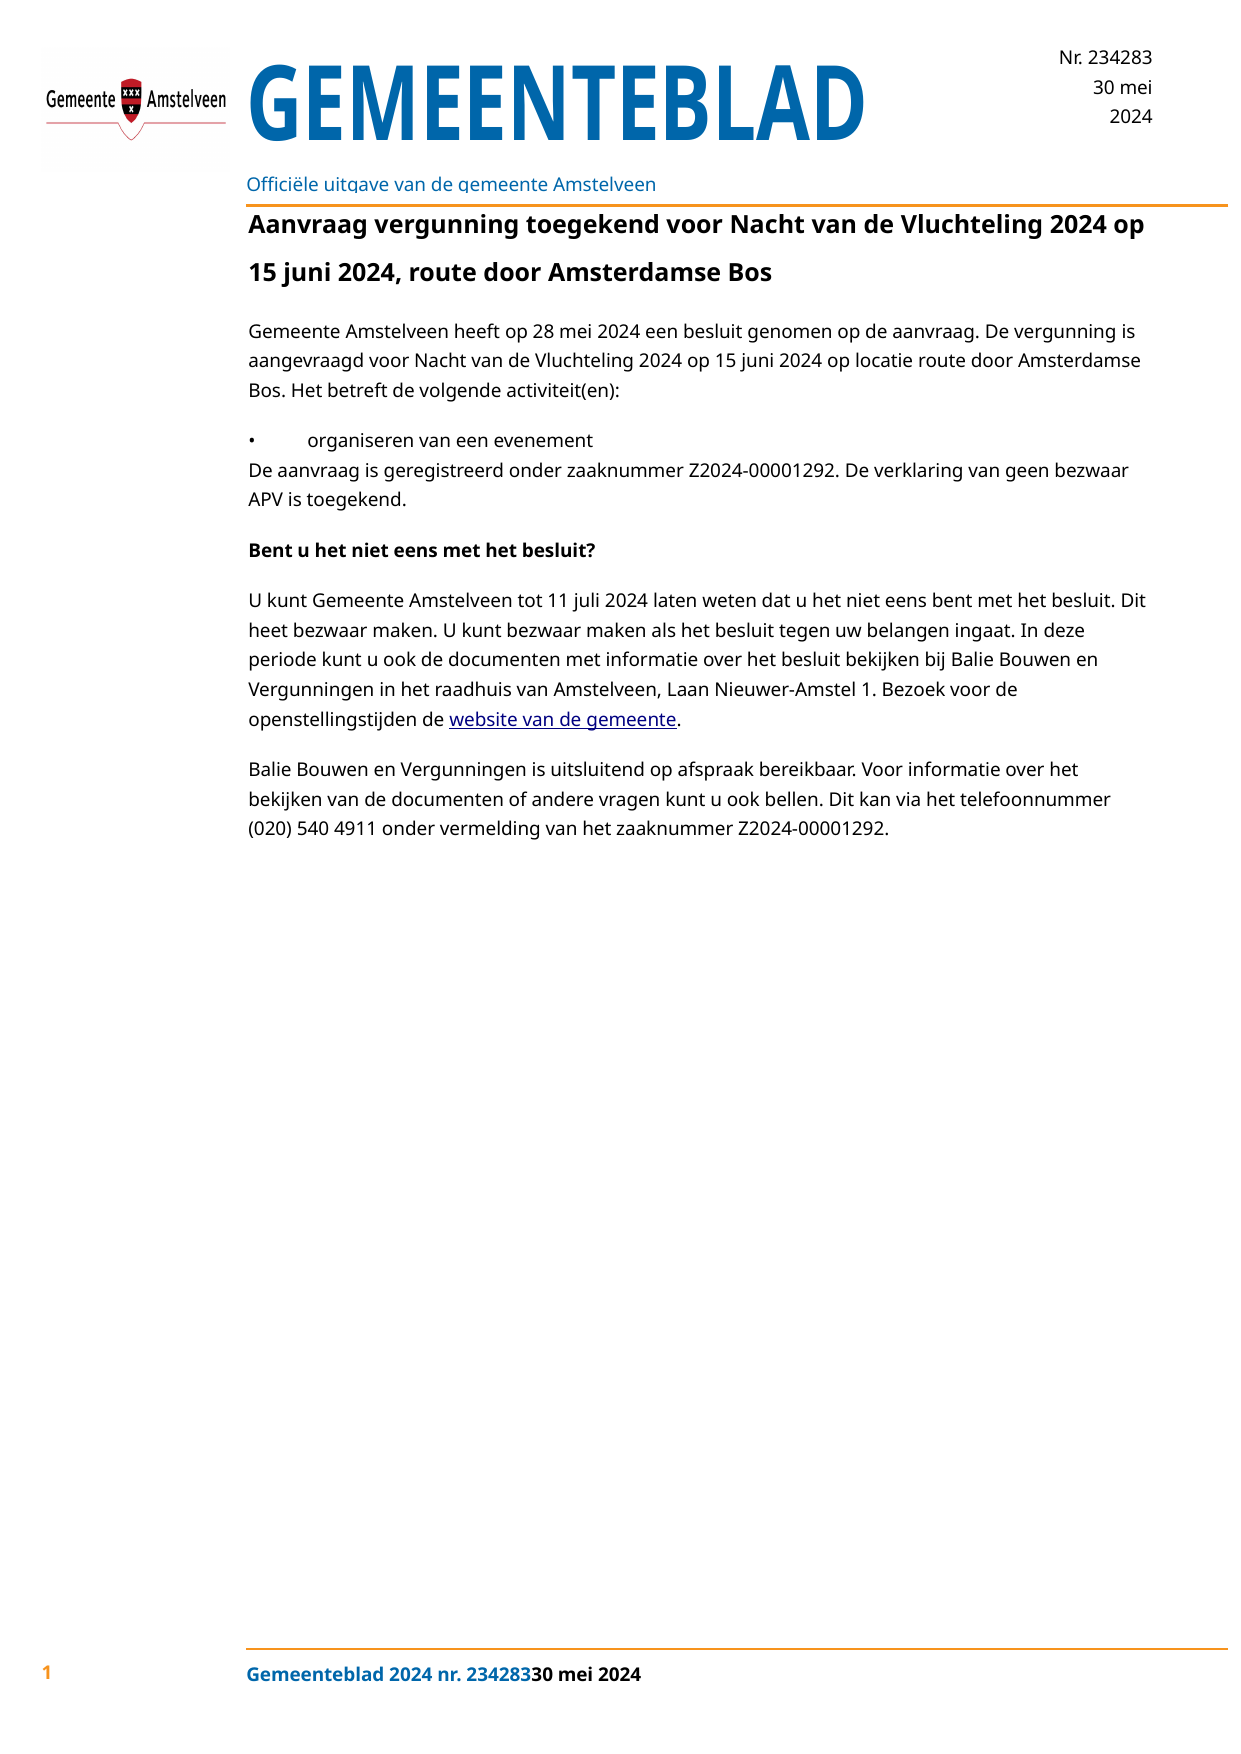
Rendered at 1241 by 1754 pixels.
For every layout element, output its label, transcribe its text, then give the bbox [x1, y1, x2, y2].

picture [41, 47, 231, 172]
list organiseren van een evenement [248, 427, 1152, 453]
text Gemeente Amstelveen heeft op 28 mei 2024 een besluit genomen op de aanvraag. De vergunning is aangevraagd voor Nacht van de Vluchteling 2024 op 15 juni 2024 op locatie route door Amsterdamse Bos. Het betreft de volgende activiteit(en): [248, 318, 1152, 403]
text Aanvraag vergunning toegekend voor Nacht van de Vluchteling 2024 op 15 juni 2024, route door Amsterdamse Bos [248, 207, 1152, 288]
text De aanvraag is geregistreerd onder zaaknummer Z2024-00001292. De verklaring van geen bezwaar APV is toegekend. [248, 457, 1152, 512]
text Balie Bouwen en Vergunningen is uitsluitend op afspraak bereikbaar. Voor informatie over het bekijken van de documenten of andere vragen kunt u ook bellen. Dit kan via het telefoonnummer (020) 540 4911 onder vermelding van het zaaknummer Z2024-00001292. [248, 756, 1152, 841]
text U kunt Gemeente Amstelveen tot 11 juli 2024 laten weten dat u het niet eens bent met het besluit. Dit heet bezwaar maken. U kunt bezwaar maken als het besluit tegen uw belangen ingaat. In deze periode kunt u ook de documenten met informatie over het besluit bekijken bij Balie Bouwen en Vergunningen in het raadhuis van Amstelveen, Laan Nieuwer-Amstel 1. Bezoek voor de openstellingstijden de website van de gemeente. [248, 587, 1152, 732]
text Bent u het niet eens met het besluit? [248, 537, 1152, 563]
